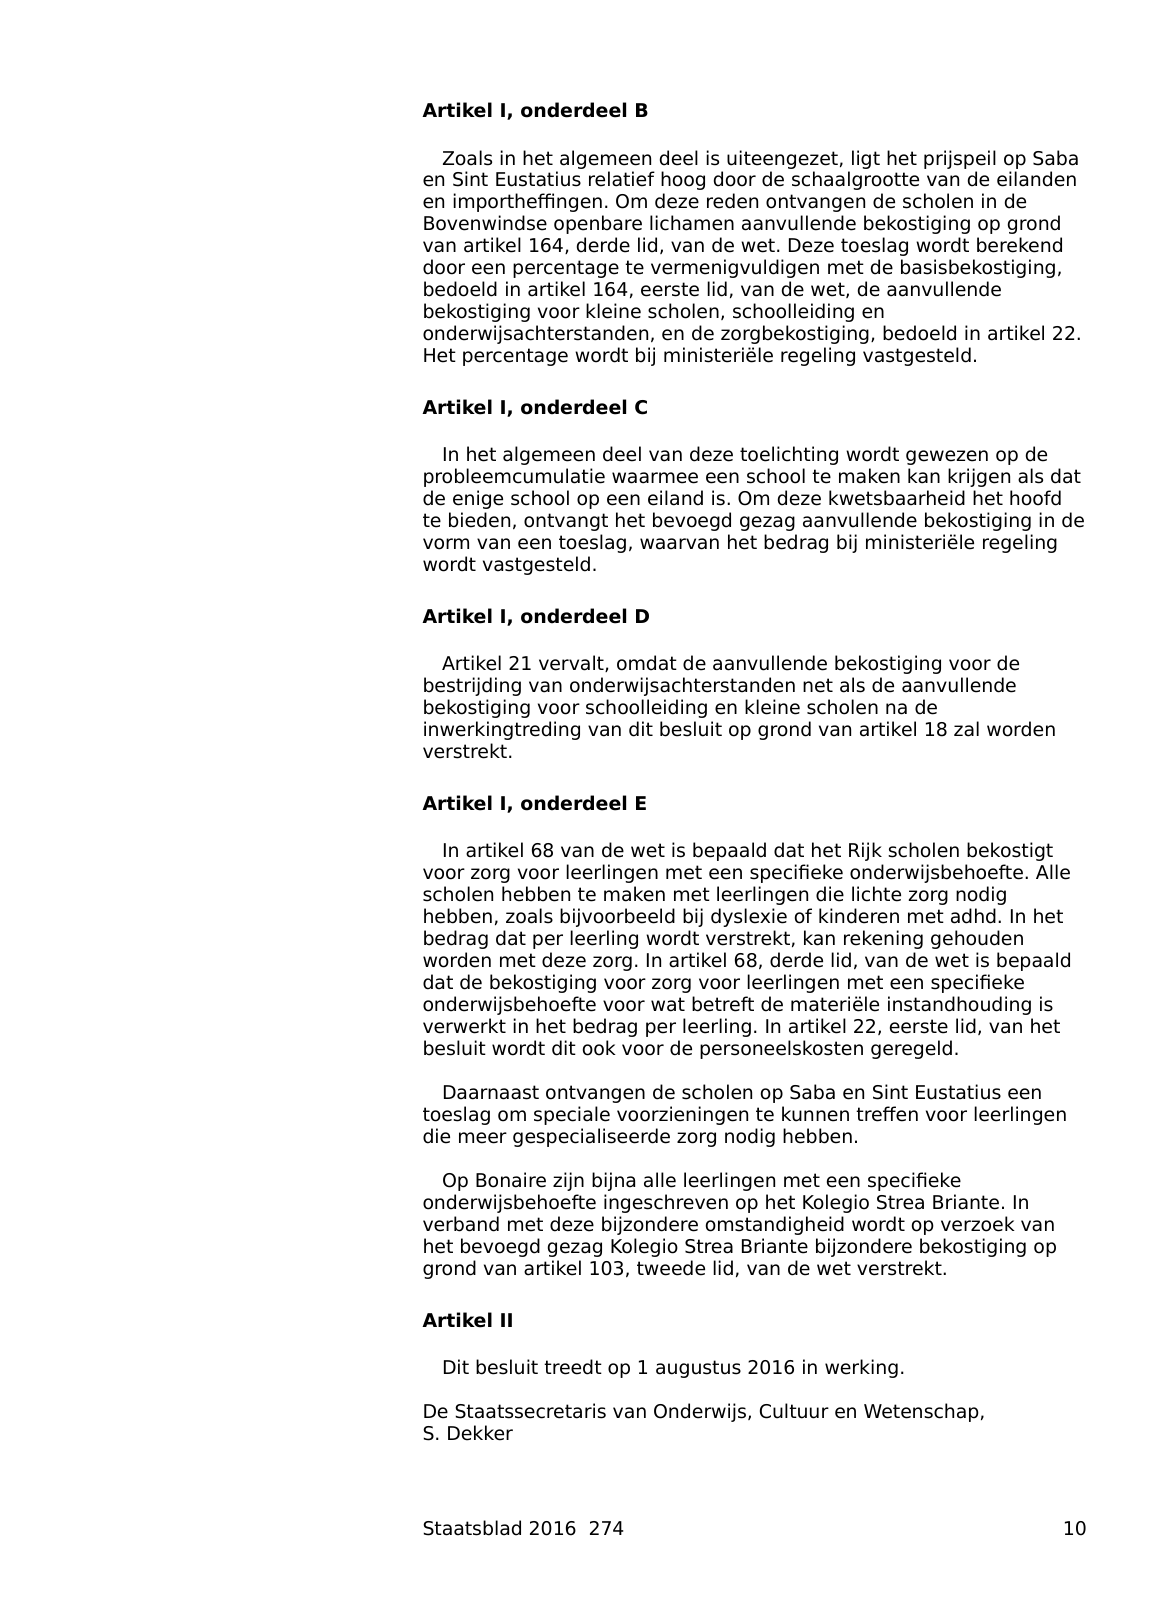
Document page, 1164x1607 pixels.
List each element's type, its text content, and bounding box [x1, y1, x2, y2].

text Zoals in het algemeen deel is uiteengezet, ligt het prijspeil op Saba en Sint Eustatius relatief hoog door de schaalgrootte van de eilanden en importheffingen. Om deze reden ontvangen de scholen in de Bovenwindse openbare lichamen aanvullende bekostiging op grond van artikel 164, derde lid, van de wet. Deze toeslag wordt berekend door een percentage te vermenigvuldigen met de basisbekostiging, bedoeld in artikel 164, eerste lid, van de wet, de aanvullende bekostiging voor kleine scholen, schoolleiding en onderwijsachterstanden, en de zorgbekostiging, bedoeld in artikel 22. Het percentage wordt bij ministeriële regeling vastgesteld. [422, 147, 1087, 367]
text Dit besluit treedt op 1 augustus 2016 in werking. [422, 1357, 1087, 1379]
text De Staatssecretaris van Onderwijs, Cultuur en Wetenschap, S. Dekker [422, 1401, 1087, 1445]
subtitle Artikel I, onderdeel D [422, 606, 1087, 628]
text In artikel 68 van de wet is bepaald dat het Rijk scholen bekostigt voor zorg voor leerlingen met een specifieke onderwijsbehoefte. Alle scholen hebben te maken met leerlingen die lichte zorg nodig hebben, zoals bijvoorbeeld bij dyslexie of kinderen met adhd. In het bedrag dat per leerling wordt verstrekt, kan rekening gehouden worden met deze zorg. In artikel 68, derde lid, van de wet is bepaald dat de bekostiging voor zorg voor leerlingen met een specifieke onderwijsbehoefte voor wat betreft de materiële instandhouding is verwerkt in het bedrag per leerling. In artikel 22, eerste lid, van het besluit wordt dit ook voor de personeelskosten geregeld. [422, 840, 1087, 1060]
text Op Bonaire zijn bijna alle leerlingen met een specifieke onderwijsbehoefte ingeschreven op het Kolegio Strea Briante. In verband met deze bijzondere omstandigheid wordt op verzoek van het bevoegd gezag Kolegio Strea Briante bijzondere bekostiging op grond van artikel 103, tweede lid, van de wet verstrekt. [422, 1170, 1087, 1280]
subtitle Artikel II [422, 1310, 1087, 1332]
subtitle Artikel I, onderdeel B [422, 100, 1087, 122]
subtitle Artikel I, onderdeel E [422, 793, 1087, 815]
text In het algemeen deel van deze toelichting wordt gewezen op de probleemcumulatie waarmee een school te maken kan krijgen als dat de enige school op een eiland is. Om deze kwetsbaarheid het hoofd te bieden, ontvangt het bevoegd gezag aanvullende bekostiging in de vorm van een toeslag, waarvan het bedrag bij ministeriële regeling wordt vastgesteld. [422, 444, 1087, 576]
text Daarnaast ontvangen de scholen op Saba en Sint Eustatius een toeslag om speciale voorzieningen te kunnen treffen voor leerlingen die meer gespecialiseerde zorg nodig hebben. [422, 1082, 1087, 1148]
subtitle Artikel I, onderdeel C [422, 397, 1087, 419]
text Artikel 21 vervalt, omdat de aanvullende bekostiging voor de bestrijding van onderwijsachterstanden net als de aanvullende bekostiging voor schoolleiding en kleine scholen na de inwerkingtreding van dit besluit op grond van artikel 18 zal worden verstrekt. [422, 653, 1087, 763]
